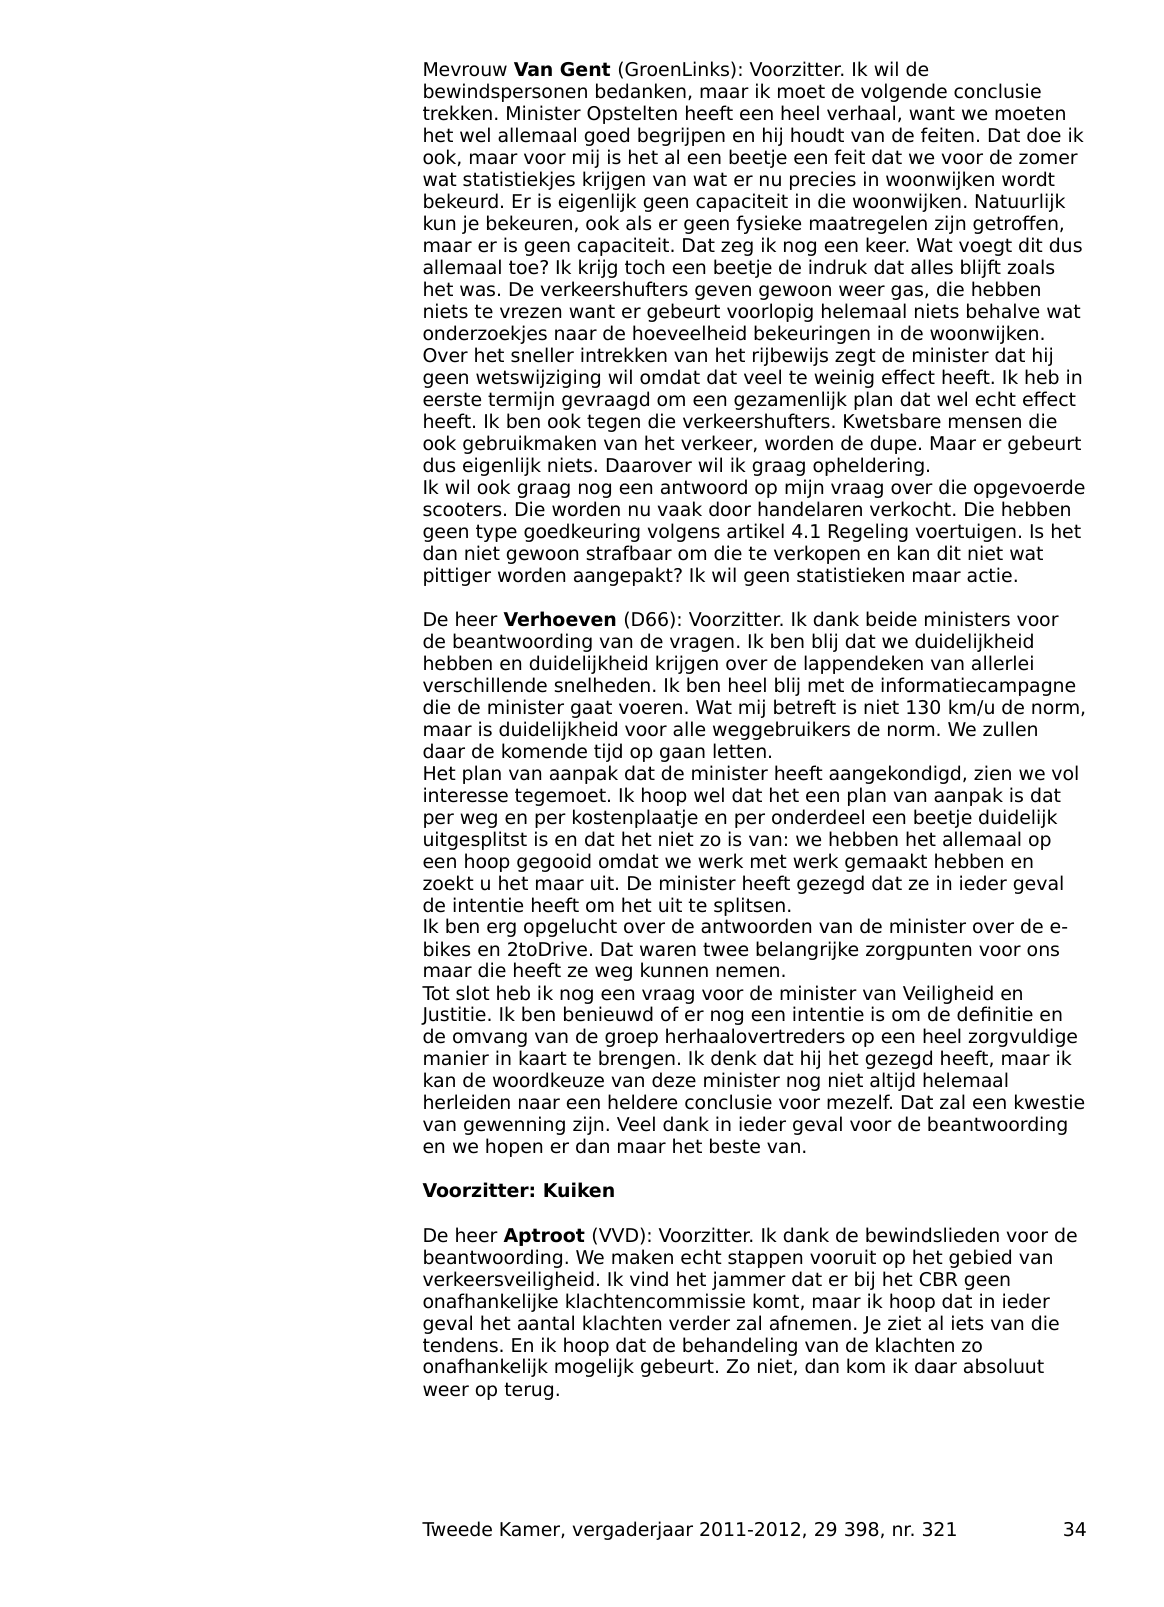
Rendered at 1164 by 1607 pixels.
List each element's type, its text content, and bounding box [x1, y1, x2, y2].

subtitle Voorzitter: Kuiken [422, 1180, 1087, 1202]
text De heer Verhoeven (D66): Voorzitter. Ik dank beide ministers voor de beantwoording van de vragen. Ik ben blij dat we duidelijkheid hebben en duidelijkheid krijgen over de lappendeken van allerlei verschillende snelheden. Ik ben heel blij met de informatiecampagne die de minister gaat voeren. Wat mij betreft is niet 130 km/u de norm, maar is duidelijkheid voor alle weggebruikers de norm. We zullen daar de komende tijd op gaan letten. [422, 609, 1087, 763]
text Tot slot heb ik nog een vraag voor de minister van Veiligheid en Justitie. Ik ben benieuwd of er nog een intentie is om de definitie en de omvang van de groep herhaalovertreders op een heel zorgvuldige manier in kaart te brengen. Ik denk dat hij het gezegd heeft, maar ik kan de woordkeuze van deze minister nog niet altijd helemaal herleiden naar een heldere conclusie voor mezelf. Dat zal een kwestie van gewenning zijn. Veel dank in ieder geval voor de beantwoording en we hopen er dan maar het beste van. [422, 982, 1087, 1158]
text Ik wil ook graag nog een antwoord op mijn vraag over die opgevoerde scooters. Die worden nu vaak door handelaren verkocht. Die hebben geen type goedkeuring volgens artikel 4.1 Regeling voertuigen. Is het dan niet gewoon strafbaar om die te verkopen en kan dit niet wat pittiger worden aangepakt? Ik wil geen statistieken maar actie. [422, 477, 1087, 587]
text Mevrouw Van Gent (GroenLinks): Voorzitter. Ik wil de bewindspersonen bedanken, maar ik moet de volgende conclusie trekken. Minister Opstelten heeft een heel verhaal, want we moeten het wel allemaal goed begrijpen en hij houdt van de feiten. Dat doe ik ook, maar voor mij is het al een beetje een feit dat we voor de zomer wat statistiekjes krijgen van wat er nu precies in woonwijken wordt bekeurd. Er is eigenlijk geen capaciteit in die woonwijken. Natuurlijk kun je bekeuren, ook als er geen fysieke maatregelen zijn getroffen, maar er is geen capaciteit. Dat zeg ik nog een keer. Wat voegt dit dus allemaal toe? Ik krijg toch een beetje de indruk dat alles blijft zoals het was. De verkeershufters geven gewoon weer gas, die hebben niets te vrezen want er gebeurt voorlopig helemaal niets behalve wat onderzoekjes naar de hoeveelheid bekeuringen in de woonwijken. [422, 59, 1087, 345]
text Over het sneller intrekken van het rijbewijs zegt de minister dat hij geen wetswijziging wil omdat dat veel te weinig effect heeft. Ik heb in eerste termijn gevraagd om een gezamenlijk plan dat wel echt effect heeft. Ik ben ook tegen die verkeershufters. Kwetsbare mensen die ook gebruikmaken van het verkeer, worden de dupe. Maar er gebeurt dus eigenlijk niets. Daarover wil ik graag opheldering. [422, 345, 1087, 477]
text Het plan van aanpak dat de minister heeft aangekondigd, zien we vol interesse tegemoet. Ik hoop wel dat het een plan van aanpak is dat per weg en per kostenplaatje en per onderdeel een beetje duidelijk uitgesplitst is en dat het niet zo is van: we hebben het allemaal op een hoop gegooid omdat we werk met werk gemaakt hebben en zoekt u het maar uit. De minister heeft gezegd dat ze in ieder geval de intentie heeft om het uit te splitsen. [422, 763, 1087, 916]
text De heer Aptroot (VVD): Voorzitter. Ik dank de bewindslieden voor de beantwoording. We maken echt stappen vooruit op het gebied van verkeersveiligheid. Ik vind het jammer dat er bij het CBR geen onafhankelijke klachtencommissie komt, maar ik hoop dat in ieder geval het aantal klachten verder zal afnemen. Je ziet al iets van die tendens. En ik hoop dat de behandeling van de klachten zo onafhankelijk mogelijk gebeurt. Zo niet, dan kom ik daar absoluut weer op terug. [422, 1224, 1087, 1400]
text Ik ben erg opgelucht over de antwoorden van de minister over de e-bikes en 2toDrive. Dat waren twee belangrijke zorgpunten voor ons maar die heeft ze weg kunnen nemen. [422, 916, 1087, 982]
